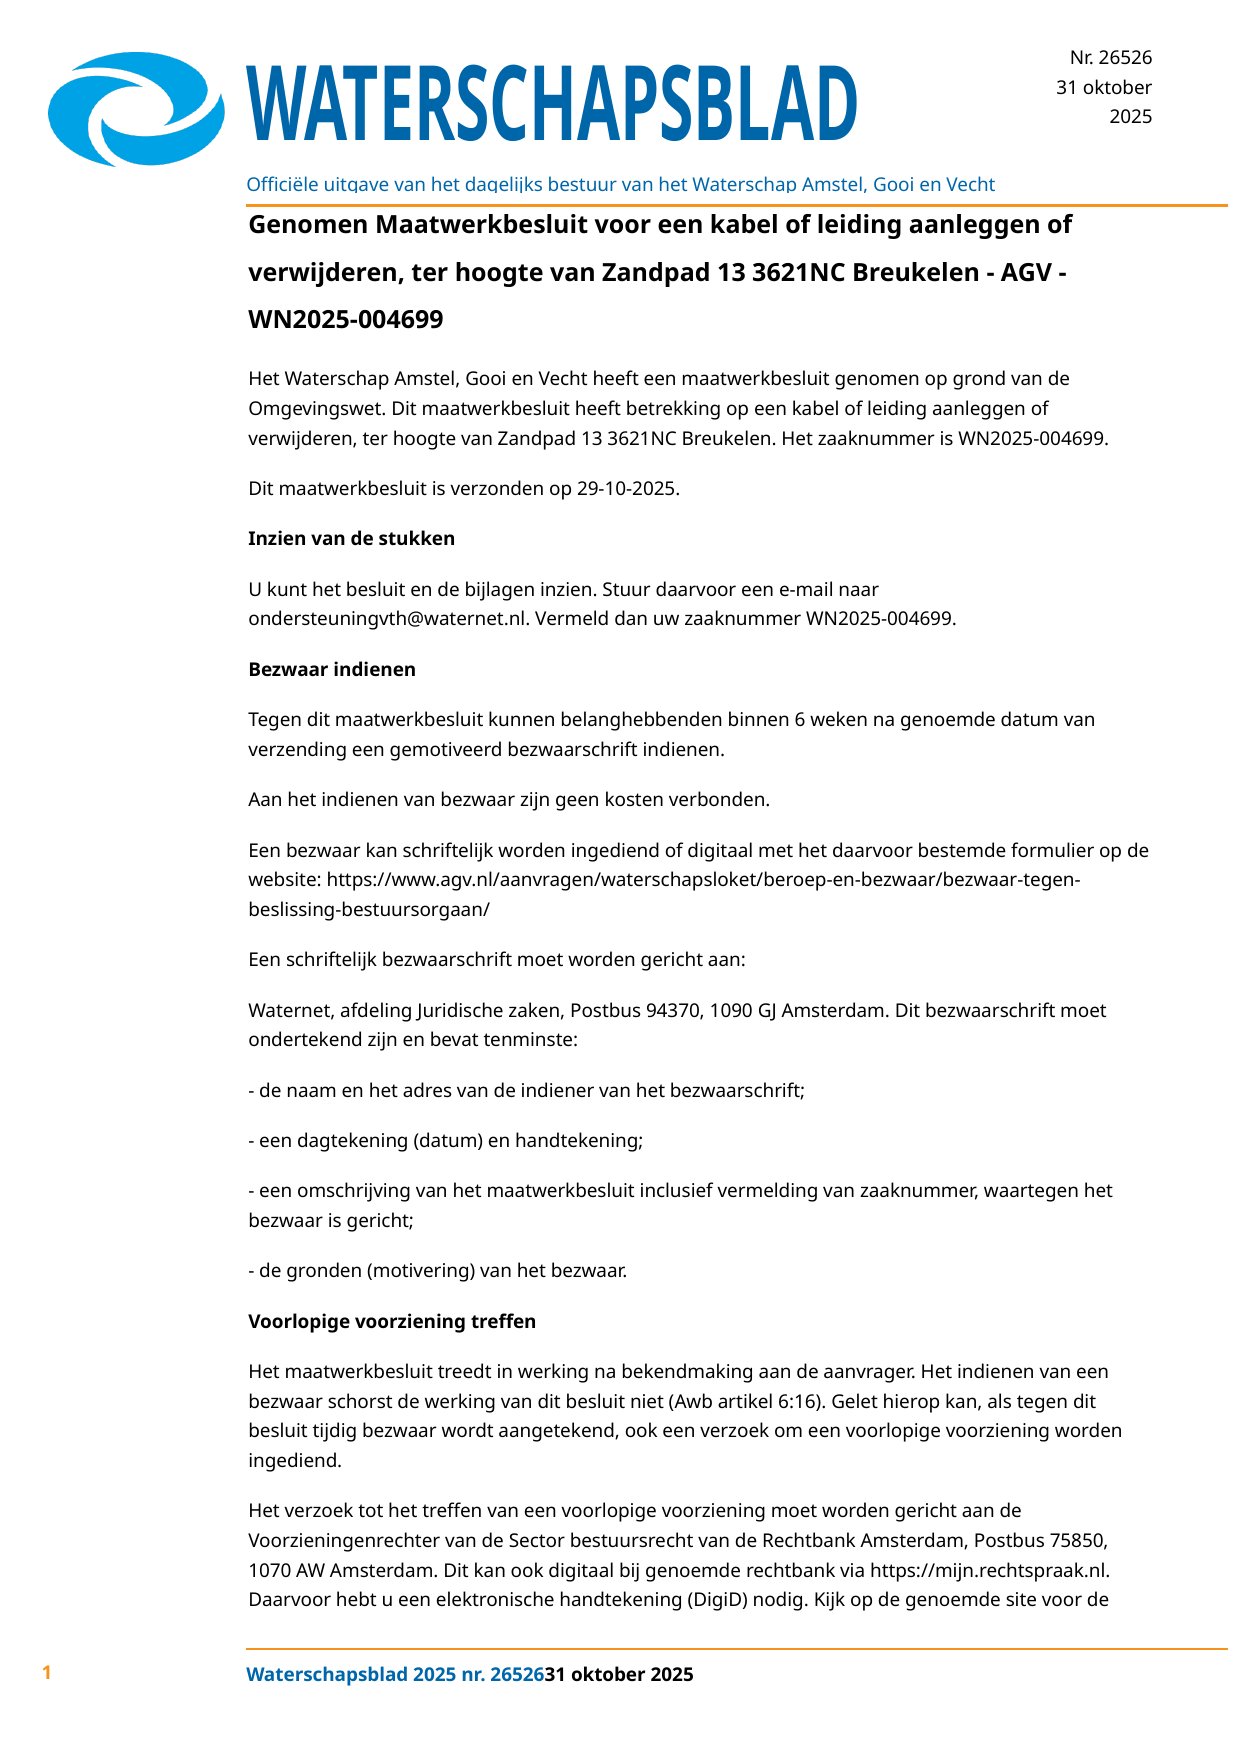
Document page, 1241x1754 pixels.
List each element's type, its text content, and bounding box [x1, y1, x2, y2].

text Inzien van de stukken [248, 526, 1152, 551]
text Bezwaar indienen [248, 656, 1152, 682]
text Genomen Maatwerkbesluit voor een kabel of leiding aanleggen of verwijderen, ter hoogte van Zandpad 13 3621NC Breukelen - AGV - WN2025-004699 [248, 207, 1152, 336]
text - de gronden (motivering) van het bezwaar. [248, 1258, 1152, 1283]
text U kunt het besluit en de bijlagen inzien. Stuur daarvoor een e-mail naar ondersteuningvth@waternet.nl. Vermeld dan uw zaaknummer WN2025-004699. [248, 576, 1152, 631]
text - een dagtekening (datum) en handtekening; [248, 1127, 1152, 1153]
text Tegen dit maatwerkbesluit kunnen belanghebbenden binnen 6 weken na genoemde datum van verzending een gemotiveerd bezwaarschrift indienen. [248, 706, 1152, 762]
text Waternet, afdeling Juridische zaken, Postbus 94370, 1090 GJ Amsterdam. Dit bezwaarschrift moet ondertekend zijn en bevat tenminste: [248, 997, 1152, 1052]
picture [41, 47, 231, 172]
text Een bezwaar kan schriftelijk worden ingediend of digitaal met het daarvoor bestemde formulier op de website: https://www.agv.nl/aanvragen/waterschapsloket/beroep-en-bezwaar/bezwaar-tegen-beslissing-bestuursorgaan/ [248, 837, 1152, 922]
text Aan het indienen van bezwaar zijn geen kosten verbonden. [248, 786, 1152, 812]
text - de naam en het adres van de indiener van het bezwaarschrift; [248, 1077, 1152, 1102]
text Het Waterschap Amstel, Gooi en Vecht heeft een maatwerkbesluit genomen op grond van de Omgevingswet. Dit maatwerkbesluit heeft betrekking op een kabel of leiding aanleggen of verwijderen, ter hoogte van Zandpad 13 3621NC Breukelen. Het zaaknummer is WN2025-004699. [248, 366, 1152, 450]
text Voorlopige voorziening treffen [248, 1308, 1152, 1334]
text Dit maatwerkbesluit is verzonden op 29-10-2025. [248, 475, 1152, 501]
text Het verzoek tot het treffen van een voorlopige voorziening moet worden gericht aan de Voorzieningenrechter van de Sector bestuursrecht van de Rechtbank Amsterdam, Postbus 75850, 1070 AW Amsterdam. Dit kan ook digitaal bij genoemde rechtbank via https://mijn.rechtspraak.nl. Daarvoor hebt u een elektronische handtekening (DigiD) nodig. Kijk op de genoemde site voor de [248, 1498, 1152, 1612]
text - een omschrijving van het maatwerkbesluit inclusief vermelding van zaaknummer, waartegen het bezwaar is gericht; [248, 1178, 1152, 1233]
text Het maatwerkbesluit treedt in werking na bekendmaking aan de aanvrager. Het indienen van een bezwaar schorst de werking van dit besluit niet (Awb artikel 6:16). Gelet hierop kan, als tegen dit besluit tijdig bezwaar wordt aangetekend, ook een verzoek om een voorlopige voorziening worden ingediend. [248, 1358, 1152, 1473]
text Een schriftelijk bezwaarschrift moet worden gericht aan: [248, 946, 1152, 972]
